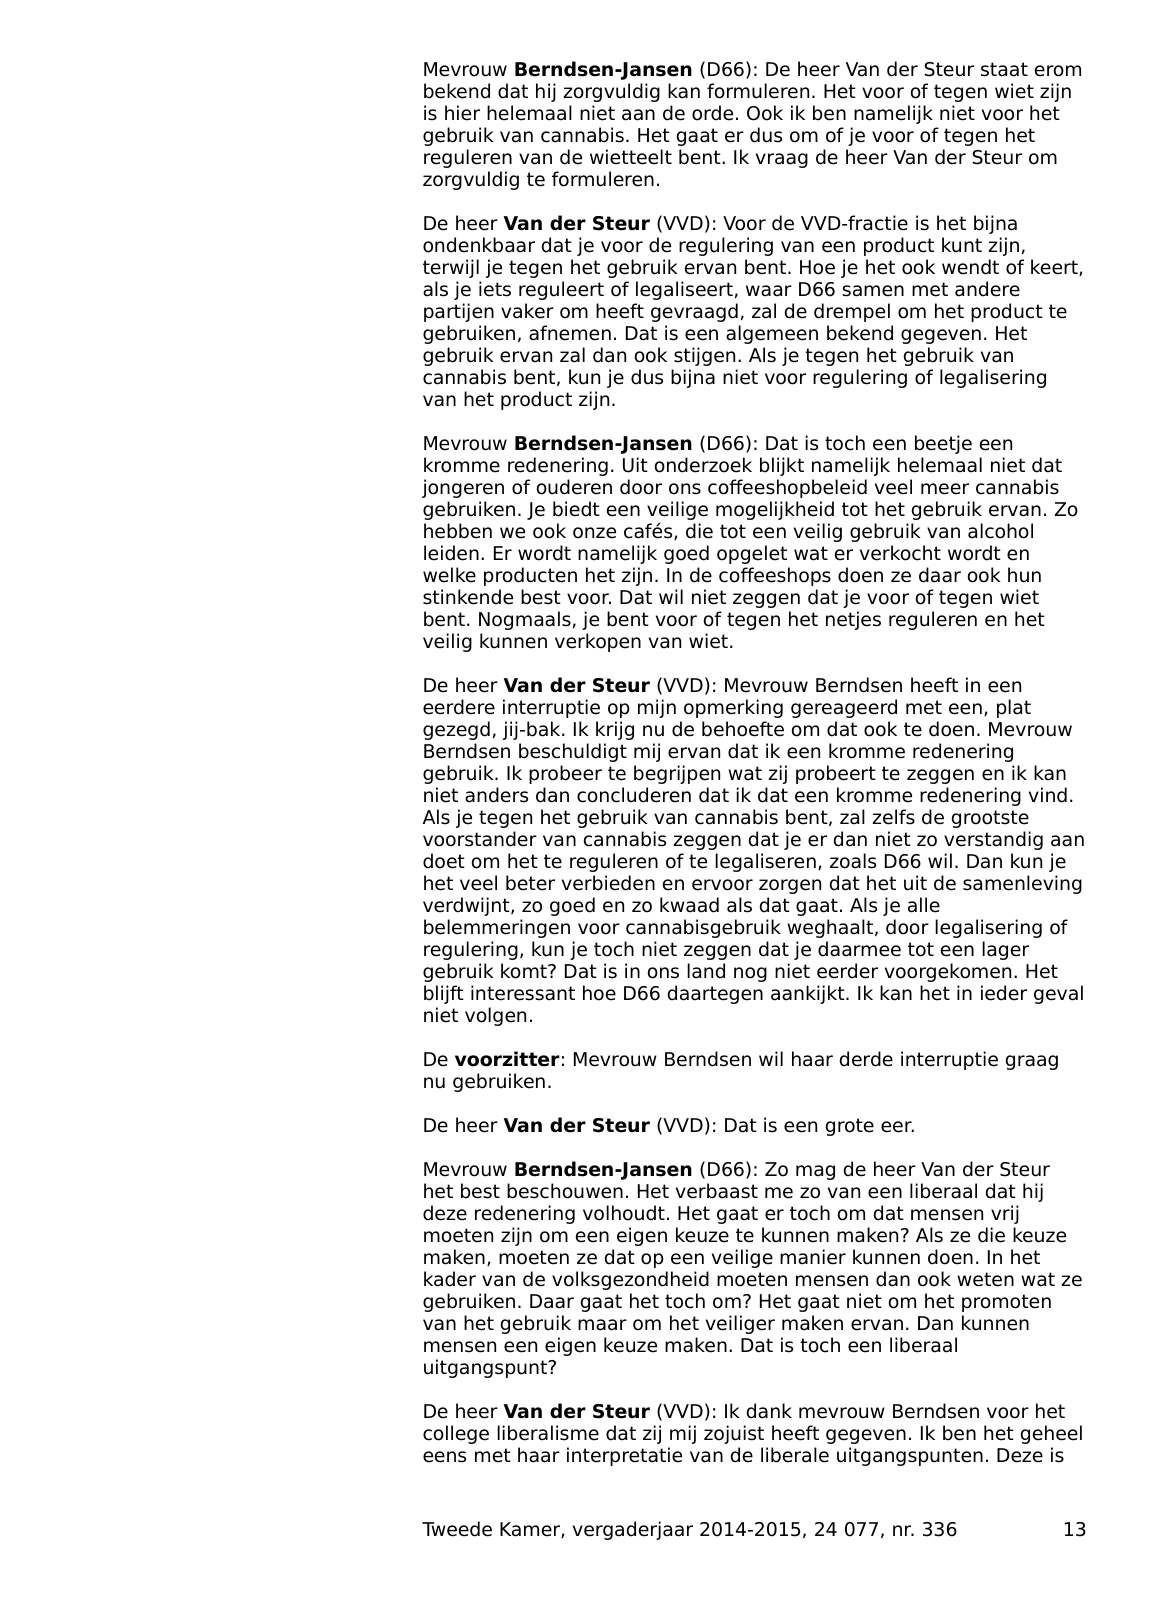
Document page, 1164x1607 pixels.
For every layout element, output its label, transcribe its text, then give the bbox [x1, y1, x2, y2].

text De heer Van der Steur (VVD): Voor de VVD-fractie is het bijna ondenkbaar dat je voor de regulering van een product kunt zijn, terwijl je tegen het gebruik ervan bent. Hoe je het ook wendt of keert, als je iets reguleert of legaliseert, waar D66 samen met andere partijen vaker om heeft gevraagd, zal de drempel om het product te gebruiken, afnemen. Dat is een algemeen bekend gegeven. Het gebruik ervan zal dan ook stijgen. Als je tegen het gebruik van cannabis bent, kun je dus bijna niet voor regulering of legalisering van het product zijn. [422, 213, 1087, 411]
text Mevrouw Berndsen-Jansen (D66): Dat is toch een beetje een kromme redenering. Uit onderzoek blijkt namelijk helemaal niet dat jongeren of ouderen door ons coffeeshopbeleid veel meer cannabis gebruiken. Je biedt een veilige mogelijkheid tot het gebruik ervan. Zo hebben we ook onze cafés, die tot een veilig gebruik van alcohol leiden. Er wordt namelijk goed opgelet wat er verkocht wordt en welke producten het zijn. In de coffeeshops doen ze daar ook hun stinkende best voor. Dat wil niet zeggen dat je voor of tegen wiet bent. Nogmaals, je bent voor of tegen het netjes reguleren en het veilig kunnen verkopen van wiet. [422, 433, 1087, 653]
text De heer Van der Steur (VVD): Dat is een grote eer. [422, 1115, 1087, 1137]
text De heer Van der Steur (VVD): Mevrouw Berndsen heeft in een eerdere interruptie op mijn opmerking gereageerd met een, plat gezegd, jij-bak. Ik krijg nu de behoefte om dat ook te doen. Mevrouw Berndsen beschuldigt mij ervan dat ik een kromme redenering gebruik. Ik probeer te begrijpen wat zij probeert te zeggen en ik kan niet anders dan concluderen dat ik dat een kromme redenering vind. Als je tegen het gebruik van cannabis bent, zal zelfs de grootste voorstander van cannabis zeggen dat je er dan niet zo verstandig aan doet om het te reguleren of te legaliseren, zoals D66 wil. Dan kun je het veel beter verbieden en ervoor zorgen dat het uit de samenleving verdwijnt, zo goed en zo kwaad als dat gaat. Als je alle belemmeringen voor cannabisgebruik weghaalt, door legalisering of regulering, kun je toch niet zeggen dat je daarmee tot een lager gebruik komt? Dat is in ons land nog niet eerder voorgekomen. Het blijft interessant hoe D66 daartegen aankijkt. Ik kan het in ieder geval niet volgen. [422, 675, 1087, 1027]
text Mevrouw Berndsen-Jansen (D66): De heer Van der Steur staat erom bekend dat hij zorgvuldig kan formuleren. Het voor of tegen wiet zijn is hier helemaal niet aan de orde. Ook ik ben namelijk niet voor het gebruik van cannabis. Het gaat er dus om of je voor of tegen het reguleren van de wietteelt bent. Ik vraag de heer Van der Steur om zorgvuldig te formuleren. [422, 59, 1087, 191]
text Mevrouw Berndsen-Jansen (D66): Zo mag de heer Van der Steur het best beschouwen. Het verbaast me zo van een liberaal dat hij deze redenering volhoudt. Het gaat er toch om dat mensen vrij moeten zijn om een eigen keuze te kunnen maken? Als ze die keuze maken, moeten ze dat op een veilige manier kunnen doen. In het kader van de volksgezondheid moeten mensen dan ook weten wat ze gebruiken. Daar gaat het toch om? Het gaat niet om het promoten van het gebruik maar om het veiliger maken ervan. Dan kunnen mensen een eigen keuze maken. Dat is toch een liberaal uitgangspunt? [422, 1159, 1087, 1379]
text De heer Van der Steur (VVD): Ik dank mevrouw Berndsen voor het college liberalisme dat zij mij zojuist heeft gegeven. Ik ben het geheel eens met haar interpretatie van de liberale uitgangspunten. Deze is [422, 1401, 1087, 1467]
text De voorzitter: Mevrouw Berndsen wil haar derde interruptie graag nu gebruiken. [422, 1049, 1087, 1093]
